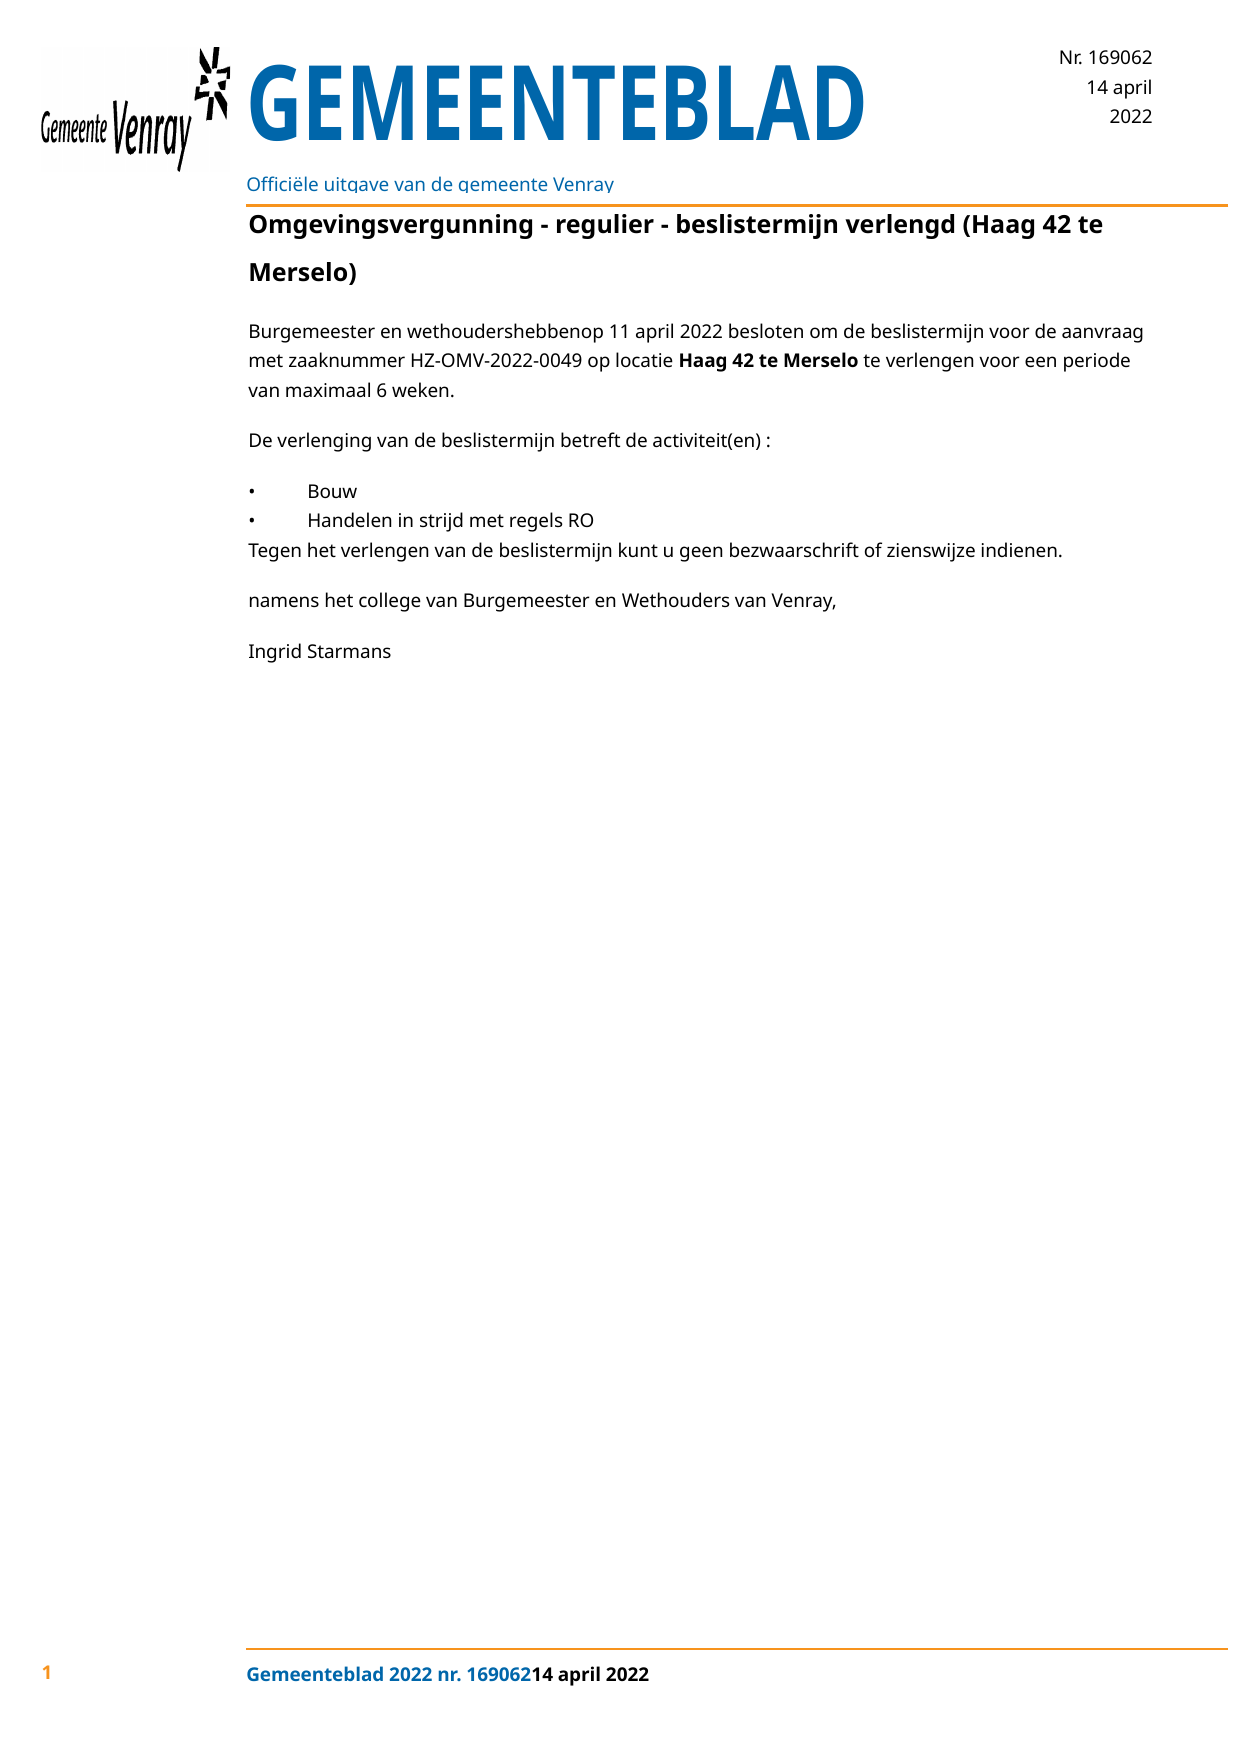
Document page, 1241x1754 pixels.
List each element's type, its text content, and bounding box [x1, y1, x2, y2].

text Ingrid Starmans [248, 638, 1152, 664]
text De verlenging van de beslistermijn betreft de activiteit(en) : [248, 427, 1152, 453]
picture [41, 47, 231, 172]
text namens het college van Burgemeester en Wethouders van Venray, [248, 587, 1152, 613]
text Omgevingsvergunning - regulier - beslistermijn verlengd (Haag 42 te Merselo) [248, 207, 1152, 288]
list Bouw [248, 478, 1152, 504]
list Handelen in strijd met regels RO [248, 507, 1152, 533]
text Tegen het verlengen van de beslistermijn kunt u geen bezwaarschrift of zienswijze indienen. [248, 537, 1152, 563]
text Burgemeester en wethoudershebbenop 11 april 2022 besloten om de beslistermijn voor de aanvraag met zaaknummer HZ-OMV-2022-0049 op locatie Haag 42 te Merselo te verlengen voor een periode van maximaal 6 weken. [248, 318, 1152, 403]
